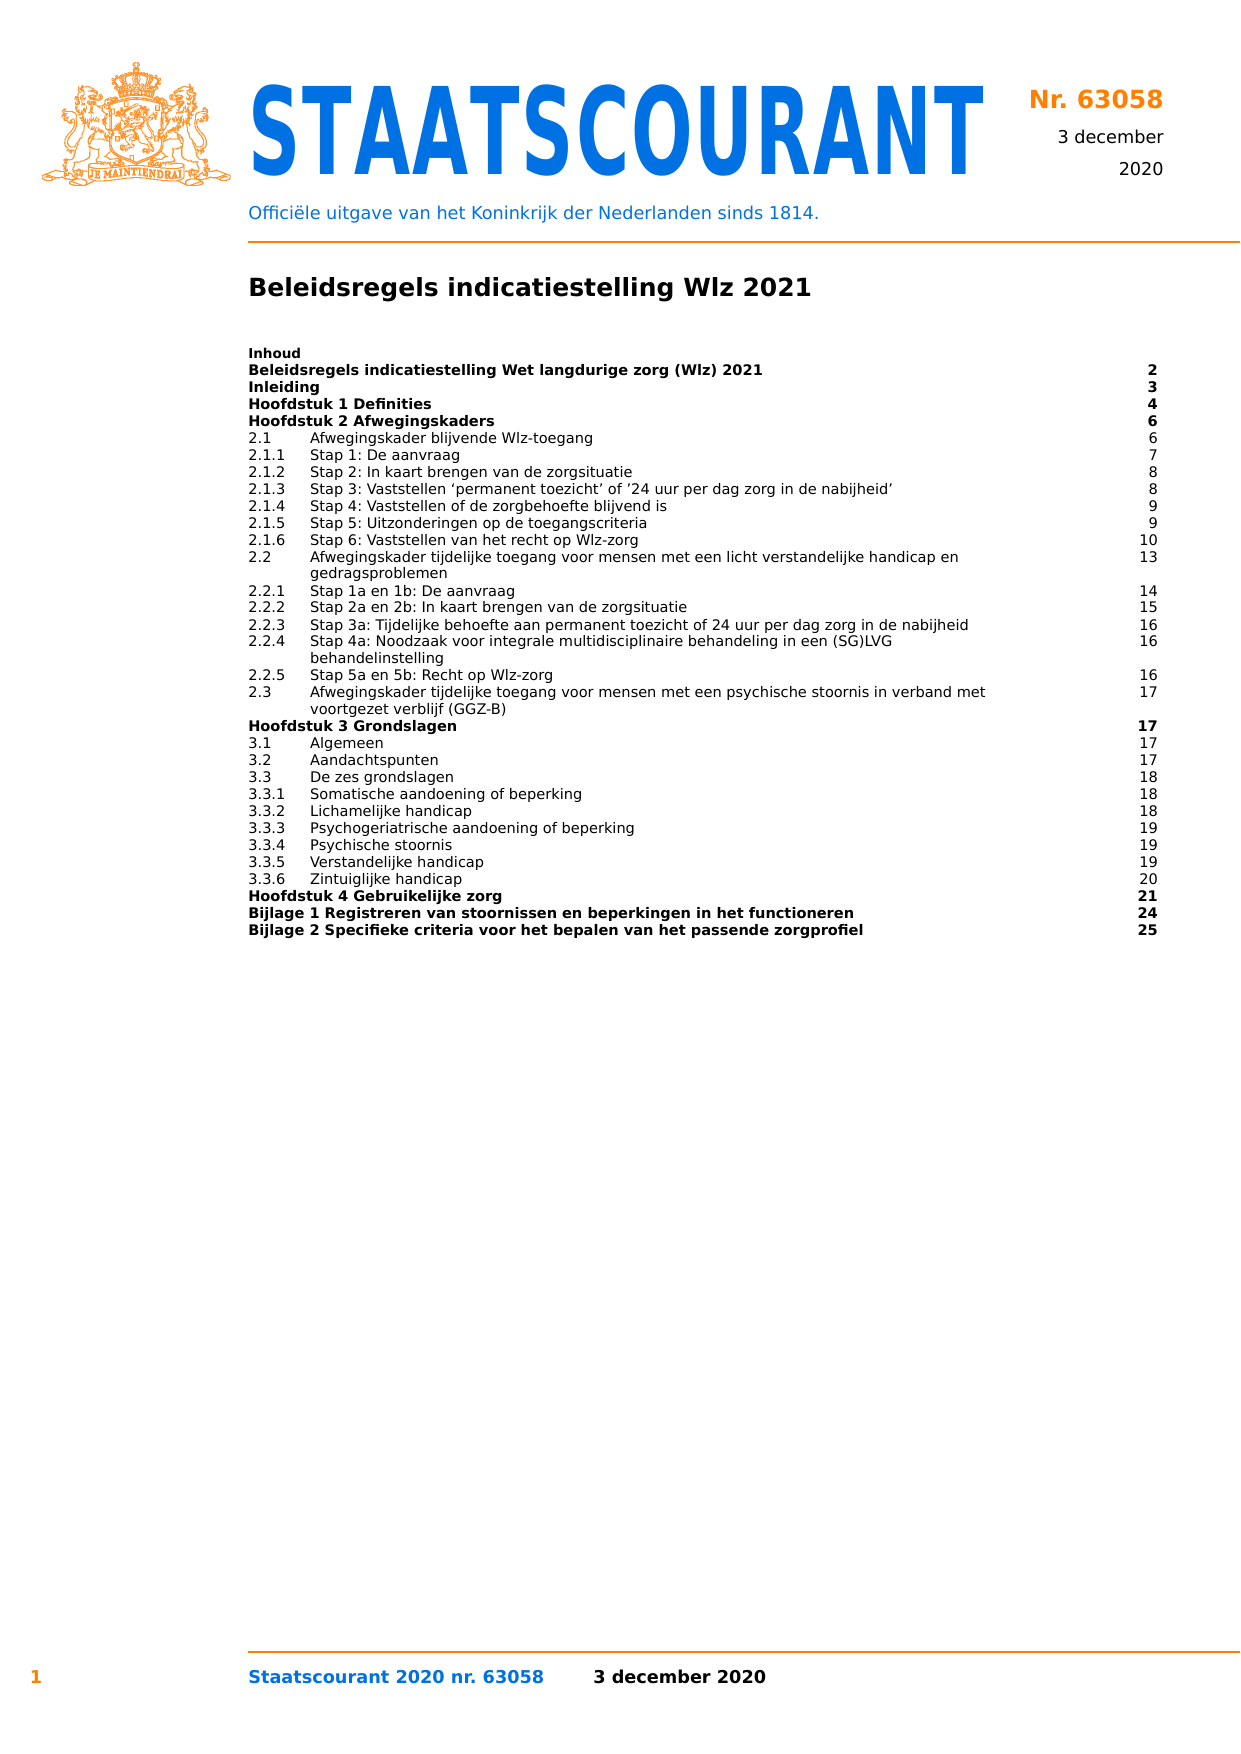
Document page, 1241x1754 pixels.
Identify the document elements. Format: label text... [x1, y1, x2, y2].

table_cell Psychogeriatrische aandoening of beperking [304, 820, 1009, 837]
table_cell Lichamelijke handicap [304, 803, 1009, 820]
table_cell Officiële uitgave van het Koninkrijk der Nederlanden sinds 1814. [248, 203, 1240, 241]
table_cell De zes grondslagen [304, 769, 1009, 786]
table_cell 6 [1009, 413, 1163, 429]
table_cell 17 [1009, 718, 1163, 735]
table_cell Stap 2a en 2b: In kaart brengen van de zorgsituatie [304, 599, 1009, 616]
subtitle Beleidsregels indicatiestelling Wlz 2021 [248, 273, 1163, 302]
table_cell Stap 5a en 5b: Recht op Wlz-zorg [304, 667, 1009, 684]
table_cell 24 [1009, 905, 1163, 922]
table_cell 14 [1009, 583, 1163, 599]
table_cell Stap 3a: Tijdelijke behoefte aan permanent toezicht of 24 uur per dag zorg in de nabijheid [304, 616, 1009, 633]
table_cell 18 [1009, 769, 1163, 786]
table_cell 17 [1009, 752, 1163, 769]
table_cell Inleiding [248, 379, 1009, 396]
table_cell Afwegingskader tijdelijke toegang voor mensen met een licht verstandelijke handicap en gedragsproblemen [304, 549, 1009, 582]
table_cell 2.2.5 [248, 667, 304, 684]
table_cell 16 [1009, 616, 1163, 633]
table_cell 2.1.6 [248, 531, 304, 548]
table_cell 3.3.6 [248, 871, 304, 888]
table_header Inhoud [248, 346, 1163, 362]
table_cell Algemeen [304, 735, 1009, 752]
table_cell 3.3.3 [248, 820, 304, 837]
table_cell Psychische stoornis [304, 837, 1009, 854]
table_cell 2.1.2 [248, 464, 304, 481]
table_cell 16 [1009, 667, 1163, 684]
table_cell 17 [1009, 684, 1163, 718]
table_cell 3.3.1 [248, 786, 304, 803]
table_cell 10 [1009, 531, 1163, 548]
table_cell 2.1 [248, 430, 304, 447]
table_cell Stap 5: Uitzonderingen op de toegangscriteria [304, 515, 1009, 531]
table_cell 3.3.2 [248, 803, 304, 820]
table_cell 2020 [998, 153, 1240, 203]
table_cell 18 [1009, 786, 1163, 803]
table_cell 8 [1009, 464, 1163, 481]
table_cell 2.2 [248, 549, 304, 582]
table_cell 3.3 [248, 769, 304, 786]
picture [41, 62, 231, 186]
table_cell Hoofdstuk 4 Gebruikelijke zorg [248, 888, 1009, 905]
table_cell Verstandelijke handicap [304, 854, 1009, 871]
table_cell 16 [1009, 633, 1163, 667]
table_cell Stap 4a: Noodzaak voor integrale multidisciplinaire behandeling in een (SG)LVG behandelinstelling [304, 633, 1009, 667]
table_cell 6 [1009, 430, 1163, 447]
table_cell Hoofdstuk 3 Grondslagen [248, 718, 1009, 735]
table_cell 2 [1009, 362, 1163, 379]
table_cell Stap 1: De aanvraag [304, 447, 1009, 463]
table_cell 2.1.3 [248, 481, 304, 497]
table_cell 8 [1009, 481, 1163, 497]
table_cell Stap 6: Vaststellen van het recht op Wlz-zorg [304, 531, 1009, 548]
table_cell 3.3.4 [248, 837, 304, 854]
table_cell 17 [1009, 735, 1163, 752]
table_cell 15 [1009, 599, 1163, 616]
table_header [25, 62, 248, 241]
table_cell 3.1 [248, 735, 304, 752]
table_cell 2.1.1 [248, 447, 304, 463]
table_cell Hoofdstuk 2 Afwegingskaders [248, 413, 1009, 429]
table_cell Stap 4: Vaststellen of de zorgbehoefte blijvend is [304, 498, 1009, 514]
table_cell 19 [1009, 837, 1163, 854]
table_cell 2.2.3 [248, 616, 304, 633]
table_cell 21 [1009, 888, 1163, 905]
table_cell 4 [1009, 396, 1163, 413]
table_cell 2.2.2 [248, 599, 304, 616]
table_header STAATSCOURANT [248, 62, 998, 203]
table_cell Zintuiglijke handicap [304, 871, 1009, 888]
table_cell 18 [1009, 803, 1163, 820]
table_cell 2.1.5 [248, 515, 304, 531]
table_cell Hoofdstuk 1 Definities [248, 396, 1009, 413]
table_cell 7 [1009, 447, 1163, 463]
table_cell 19 [1009, 854, 1163, 871]
table_cell 2.3 [248, 684, 304, 718]
table_cell 20 [1009, 871, 1163, 888]
table_cell Aandachtspunten [304, 752, 1009, 769]
table_cell 13 [1009, 549, 1163, 582]
table_cell 19 [1009, 820, 1163, 837]
table_cell Bijlage 2 Specifieke criteria voor het bepalen van het passende zorgprofiel [248, 922, 1009, 939]
table_cell Afwegingskader blijvende Wlz-toegang [304, 430, 1009, 447]
table_cell 2.2.1 [248, 583, 304, 599]
table_cell 3 [1009, 379, 1163, 396]
table_cell 3.2 [248, 752, 304, 769]
table_cell 9 [1009, 498, 1163, 514]
table_cell Bijlage 1 Registreren van stoornissen en beperkingen in het functioneren [248, 905, 1009, 922]
table_header Nr. 63058 [998, 62, 1240, 121]
table_cell 2.1.4 [248, 498, 304, 514]
table_cell Somatische aandoening of beperking [304, 786, 1009, 803]
table_cell Stap 3: Vaststellen ‘permanent toezicht’ of ’24 uur per dag zorg in de nabijheid’ [304, 481, 1009, 497]
table_cell 3.3.5 [248, 854, 304, 871]
table_cell 25 [1009, 922, 1163, 939]
table_cell Stap 1a en 1b: De aanvraag [304, 583, 1009, 599]
table_cell Stap 2: In kaart brengen van de zorgsituatie [304, 464, 1009, 481]
table_cell Afwegingskader tijdelijke toegang voor mensen met een psychische stoornis in verband met voortgezet verblijf (GGZ-B) [304, 684, 1009, 718]
table_cell Beleidsregels indicatiestelling Wet langdurige zorg (Wlz) 2021 [248, 362, 1009, 379]
table_cell 3 december [998, 121, 1240, 153]
table_cell 2.2.4 [248, 633, 304, 667]
table_cell 9 [1009, 515, 1163, 531]
